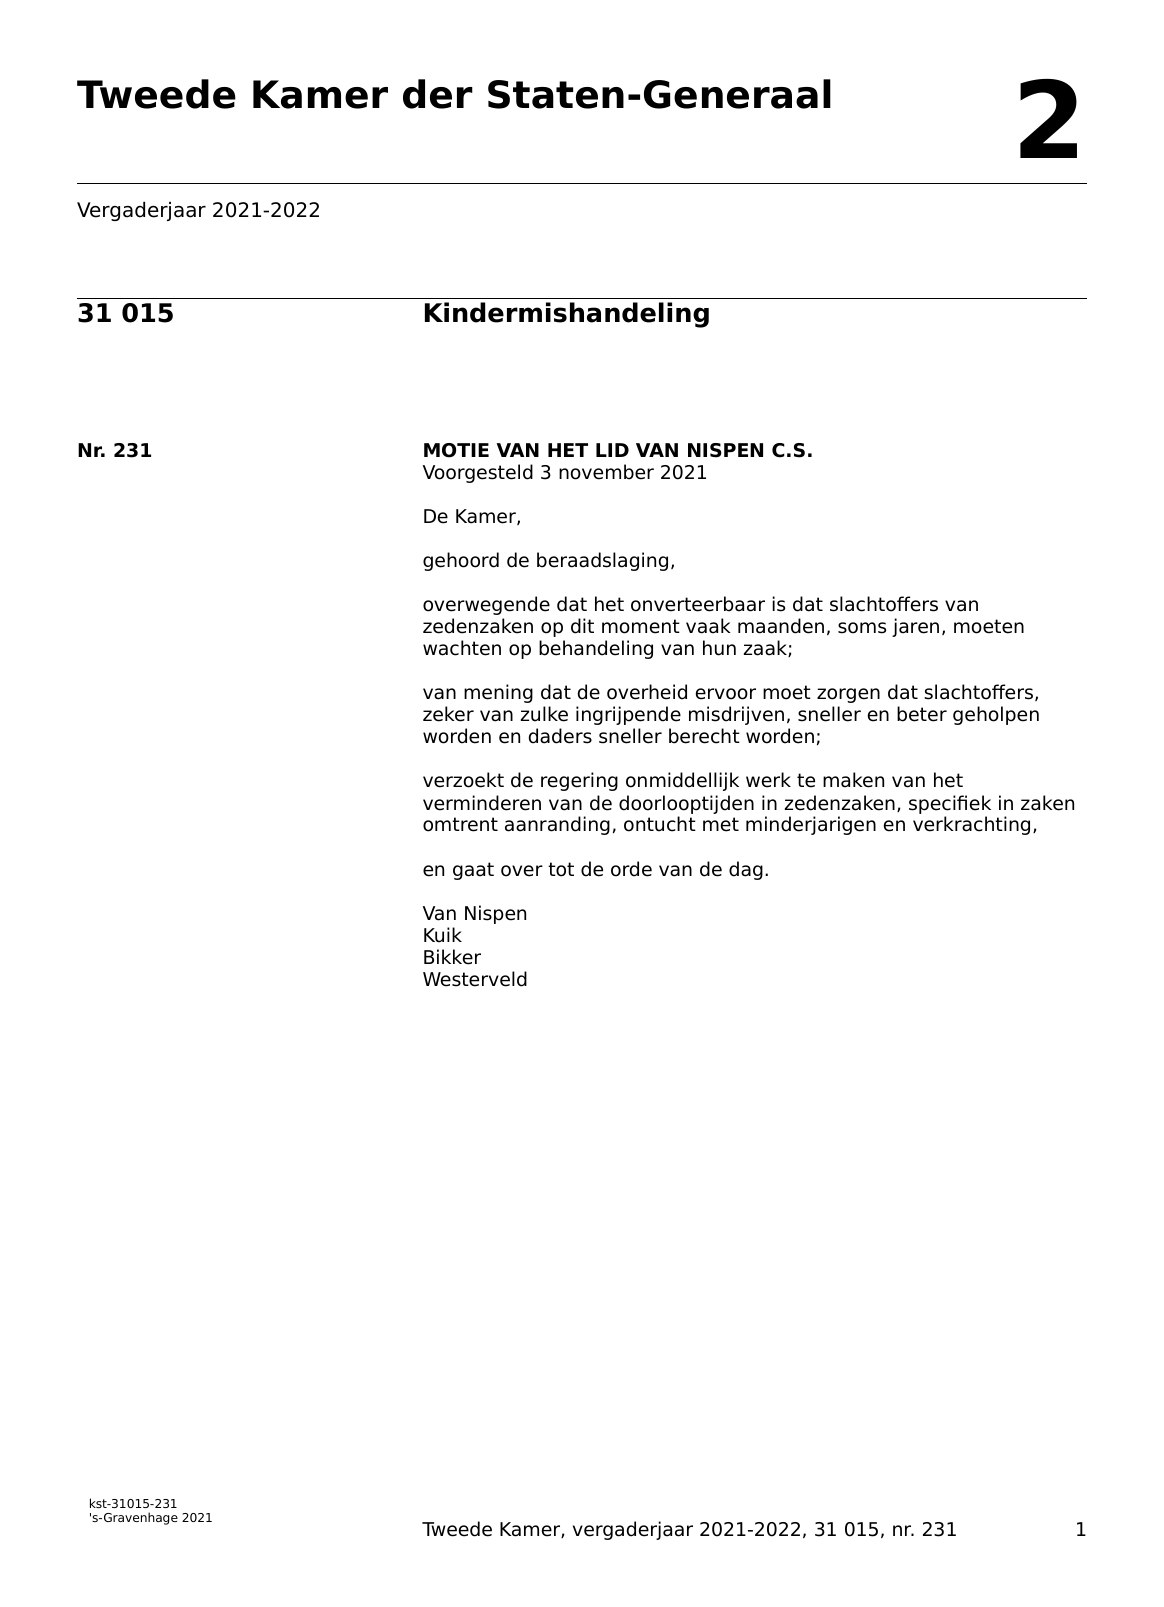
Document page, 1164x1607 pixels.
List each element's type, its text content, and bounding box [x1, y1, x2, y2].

subtitle 31 015 Kindermishandeling [77, 299, 1087, 329]
text overwegende dat het onverteerbaar is dat slachtoffers van zedenzaken op dit moment vaak maanden, soms jaren, moeten wachten op behandeling van hun zaak; [422, 594, 1087, 660]
table_header 2 [886, 59, 1087, 183]
text Kuik [422, 925, 1087, 947]
text kst-31015-231 [88, 1497, 323, 1511]
text Voorgesteld 3 november 2021 [422, 462, 1087, 484]
text De Kamer, [422, 506, 1087, 528]
text Van Nispen [422, 903, 1087, 925]
text Westerveld [422, 969, 1087, 991]
table_cell Vergaderjaar 2021-2022 [77, 184, 1087, 298]
text gehoord de beraadslaging, [422, 550, 1087, 572]
table_header Tweede Kamer der Staten-Generaal [77, 59, 886, 183]
text 's-Gravenhage 2021 [88, 1511, 323, 1525]
subtitle Nr. 231 MOTIE VAN HET LID VAN NISPEN C.S. [77, 440, 1087, 462]
text verzoekt de regering onmiddellijk werk te maken van het verminderen van de doorlooptijden in zedenzaken, specifiek in zaken omtrent aanranding, ontucht met minderjarigen en verkrachting, [422, 770, 1087, 836]
text Bikker [422, 947, 1087, 969]
text en gaat over tot de orde van de dag. [422, 858, 1087, 881]
text van mening dat de overheid ervoor moet zorgen dat slachtoffers, zeker van zulke ingrijpende misdrijven, sneller en beter geholpen worden en daders sneller berecht worden; [422, 682, 1087, 748]
